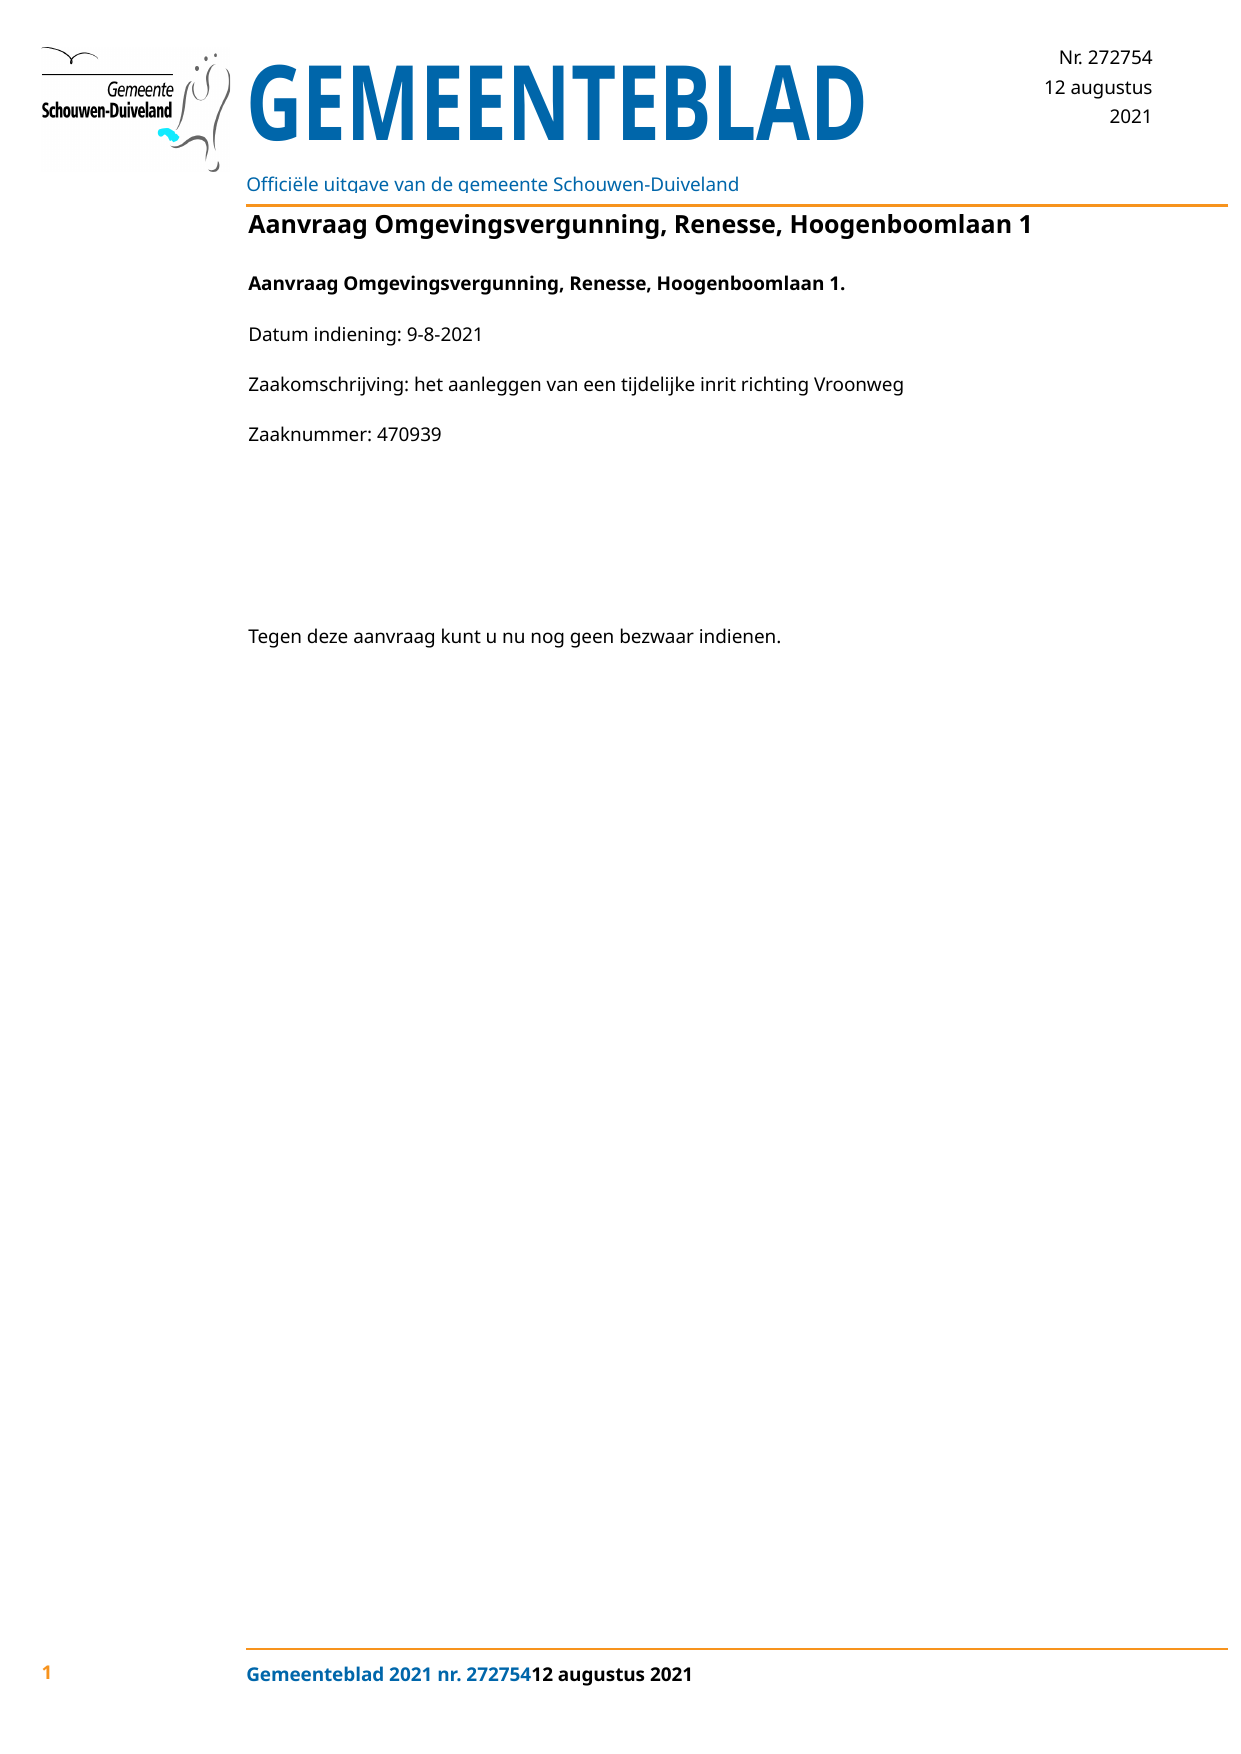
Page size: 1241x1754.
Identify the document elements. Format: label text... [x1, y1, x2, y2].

picture [41, 47, 231, 172]
text Datum indiening: 9-8-2021 [248, 321, 1152, 346]
text Zaaknummer: 470939 [248, 422, 1152, 447]
text Zaakomschrijving: het aanleggen van een tijdelijke inrit richting Vroonweg [248, 371, 1152, 397]
text Aanvraag Omgevingsvergunning, Renesse, Hoogenboomlaan 1 [248, 207, 1152, 241]
text Tegen deze aanvraag kunt u nu nog geen bezwaar indienen. [248, 623, 1152, 649]
text Aanvraag Omgevingsvergunning, Renesse, Hoogenboomlaan 1. [248, 270, 1152, 296]
